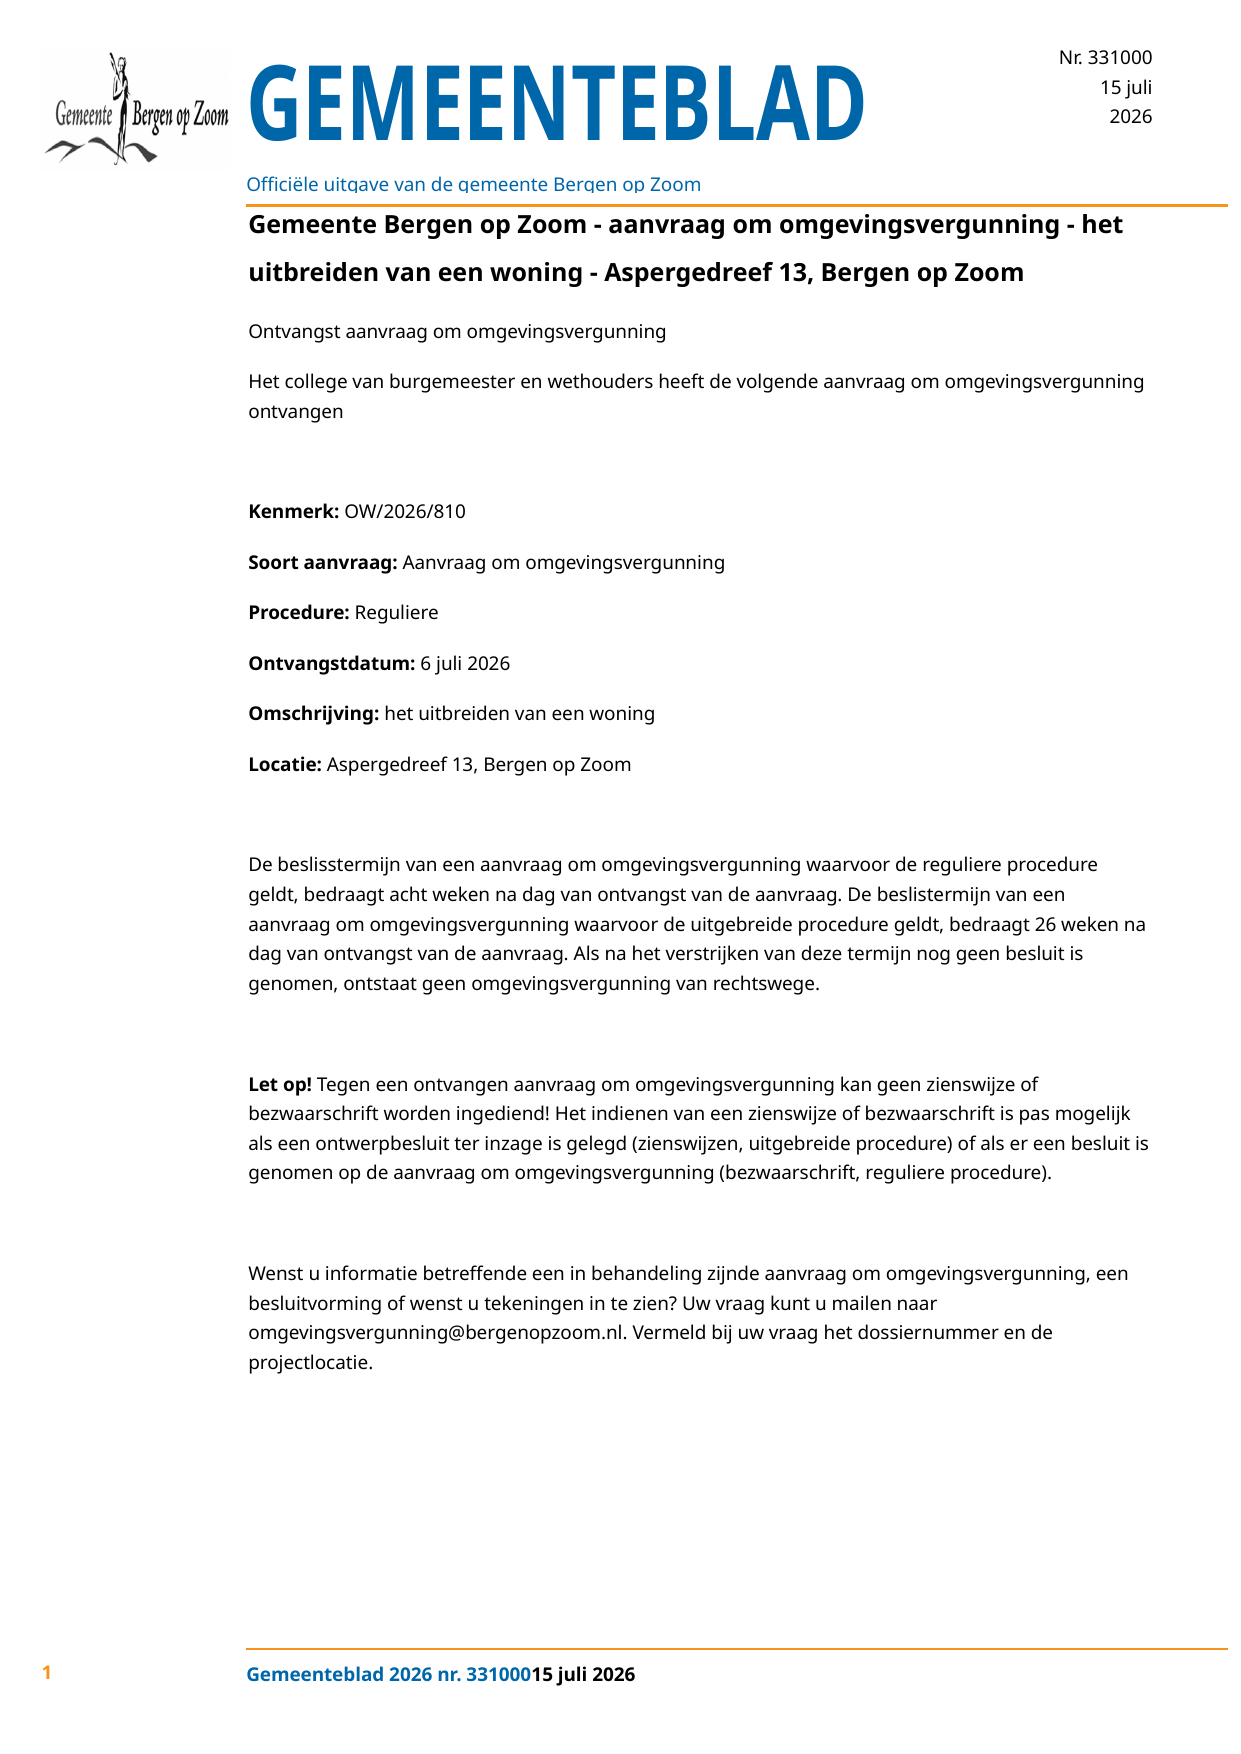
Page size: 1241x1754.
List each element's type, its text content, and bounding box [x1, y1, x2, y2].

text Locatie: Aspergedreef 13, Bergen op Zoom [248, 751, 1152, 777]
text De beslisstermijn van een aanvraag om omgevingsvergunning waarvoor de reguliere procedure geldt, bedraagt acht weken na dag van ontvangst van de aanvraag. De beslistermijn van een aanvraag om omgevingsvergunning waarvoor de uitgebreide procedure geldt, bedraagt 26 weken na dag van ontvangst van de aanvraag. Als na het verstrijken van deze termijn nog geen besluit is genomen, ontstaat geen omgevingsvergunning van rechtswege. [248, 852, 1152, 996]
text Ontvangst aanvraag om omgevingsvergunning [248, 318, 1152, 344]
picture [41, 47, 231, 172]
text Soort aanvraag: Aanvraag om omgevingsvergunning [248, 549, 1152, 575]
text Procedure: Reguliere [248, 599, 1152, 625]
text Let op! Tegen een ontvangen aanvraag om omgevingsvergunning kan geen zienswijze of bezwaarschrift worden ingediend! Het indienen van een zienswijze of bezwaarschrift is pas mogelijk als een ontwerpbesluit ter inzage is gelegd (zienswijzen, uitgebreide procedure) of als er een besluit is genomen op de aanvraag om omgevingsvergunning (bezwaarschrift, reguliere procedure). [248, 1071, 1152, 1185]
text Gemeente Bergen op Zoom - aanvraag om omgevingsvergunning - het uitbreiden van een woning - Aspergedreef 13, Bergen op Zoom [248, 207, 1152, 288]
text Het college van burgemeester en wethouders heeft de volgende aanvraag om omgevingsvergunning ontvangen [248, 368, 1152, 424]
text Ontvangstdatum: 6 juli 2026 [248, 650, 1152, 676]
text Kenmerk: OW/2026/810 [248, 499, 1152, 524]
text Omschrijving: het uitbreiden van een woning [248, 700, 1152, 726]
text Wenst u informatie betreffende een in behandeling zijnde aanvraag om omgevingsvergunning, een besluitvorming of wenst u tekeningen in te zien? Uw vraag kunt u mailen naar omgevingsvergunning@bergenopzoom.nl. Vermeld bij uw vraag het dossiernummer en de projectlocatie. [248, 1260, 1152, 1375]
